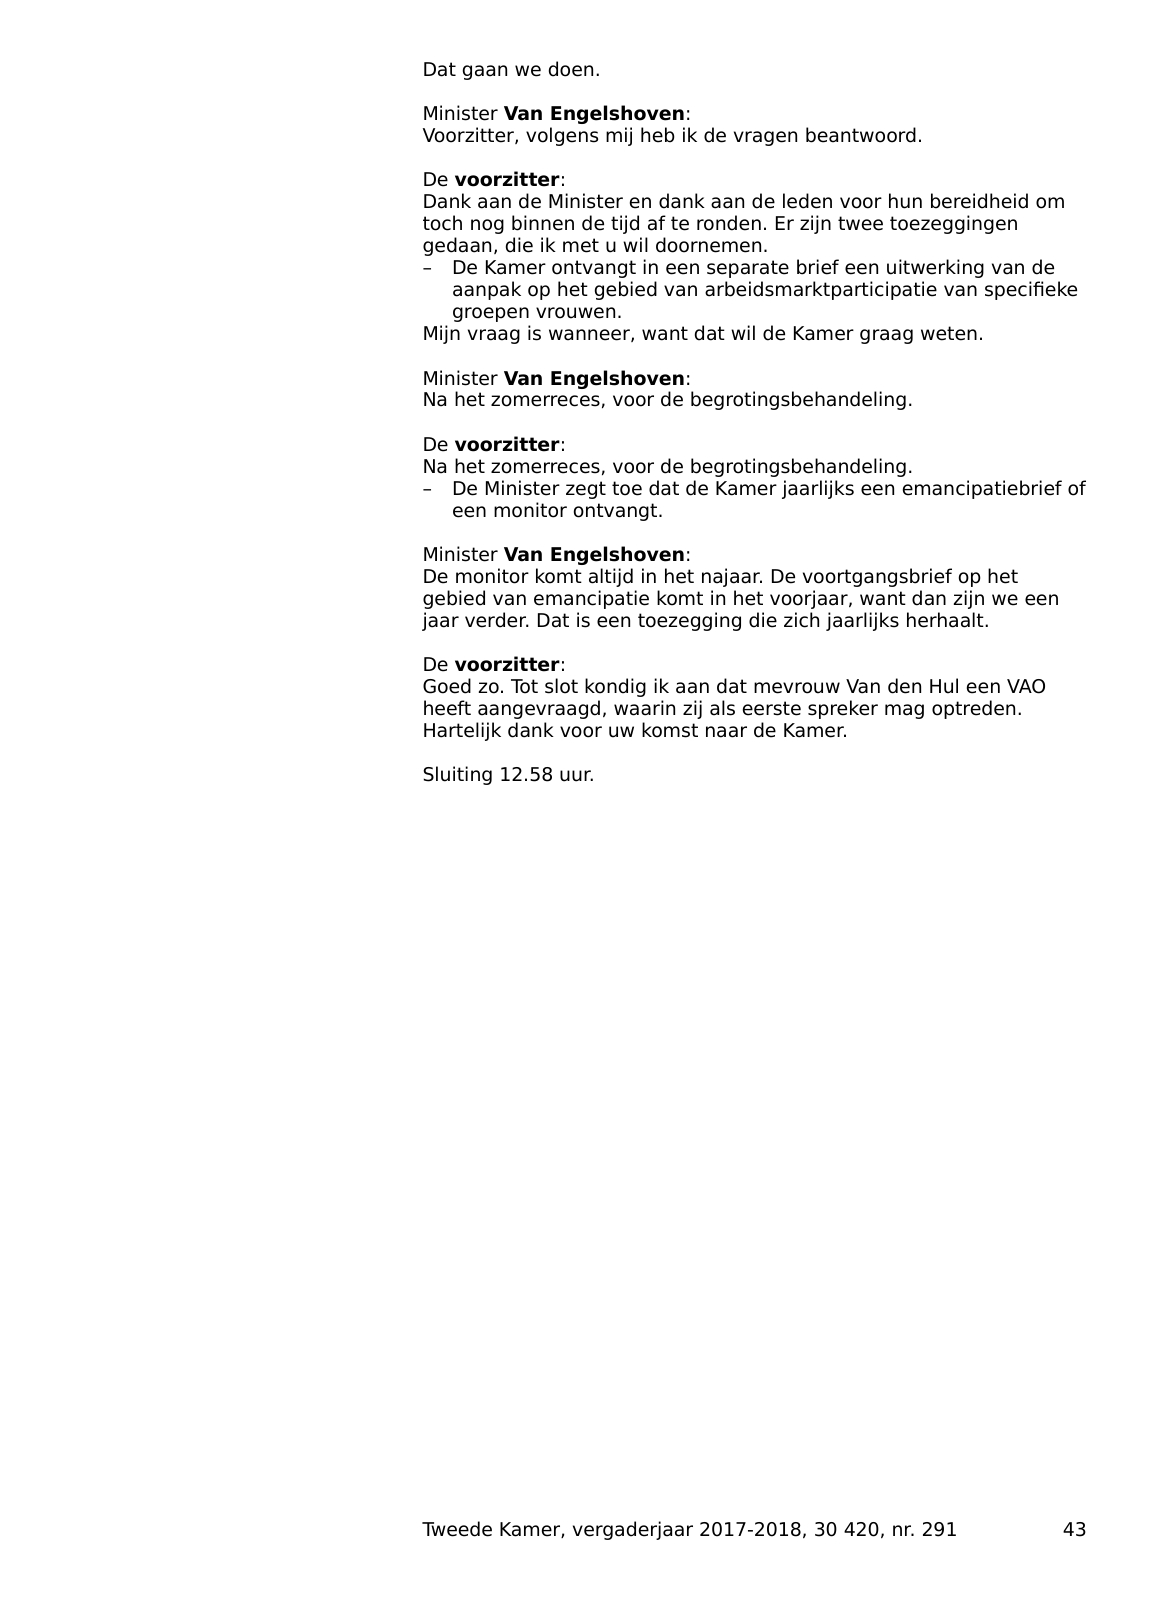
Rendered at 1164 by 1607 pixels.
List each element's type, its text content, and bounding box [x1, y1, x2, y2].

text De voorzitter: [422, 654, 1087, 676]
text – De Minister zegt toe dat de Kamer jaarlijks een emancipatiebrief of een monitor ontvangt. [422, 477, 1087, 521]
text Dat gaan we doen. [422, 59, 1087, 81]
text Goed zo. Tot slot kondig ik aan dat mevrouw Van den Hul een VAO heeft aangevraagd, waarin zij als eerste spreker mag optreden. Hartelijk dank voor uw komst naar de Kamer. [422, 676, 1087, 742]
text Mijn vraag is wanneer, want dat wil de Kamer graag weten. [422, 323, 1087, 345]
text Dank aan de Minister en dank aan de leden voor hun bereidheid om toch nog binnen de tijd af te ronden. Er zijn twee toezeggingen gedaan, die ik met u wil doornemen. [422, 191, 1087, 257]
text Minister Van Engelshoven: [422, 544, 1087, 566]
text Sluiting 12.58 uur. [422, 764, 1087, 786]
text Na het zomerreces, voor de begrotingsbehandeling. [422, 456, 1087, 477]
text De voorzitter: [422, 169, 1087, 191]
text Minister Van Engelshoven: [422, 103, 1087, 125]
text De voorzitter: [422, 433, 1087, 456]
text Voorzitter, volgens mij heb ik de vragen beantwoord. [422, 125, 1087, 147]
text Na het zomerreces, voor de begrotingsbehandeling. [422, 389, 1087, 411]
text Minister Van Engelshoven: [422, 367, 1087, 389]
text – De Kamer ontvangt in een separate brief een uitwerking van de aanpak op het gebied van arbeidsmarktparticipatie van specifieke groepen vrouwen. [422, 257, 1087, 323]
text De monitor komt altijd in het najaar. De voortgangsbrief op het gebied van emancipatie komt in het voorjaar, want dan zijn we een jaar verder. Dat is een toezegging die zich jaarlijks herhaalt. [422, 566, 1087, 632]
